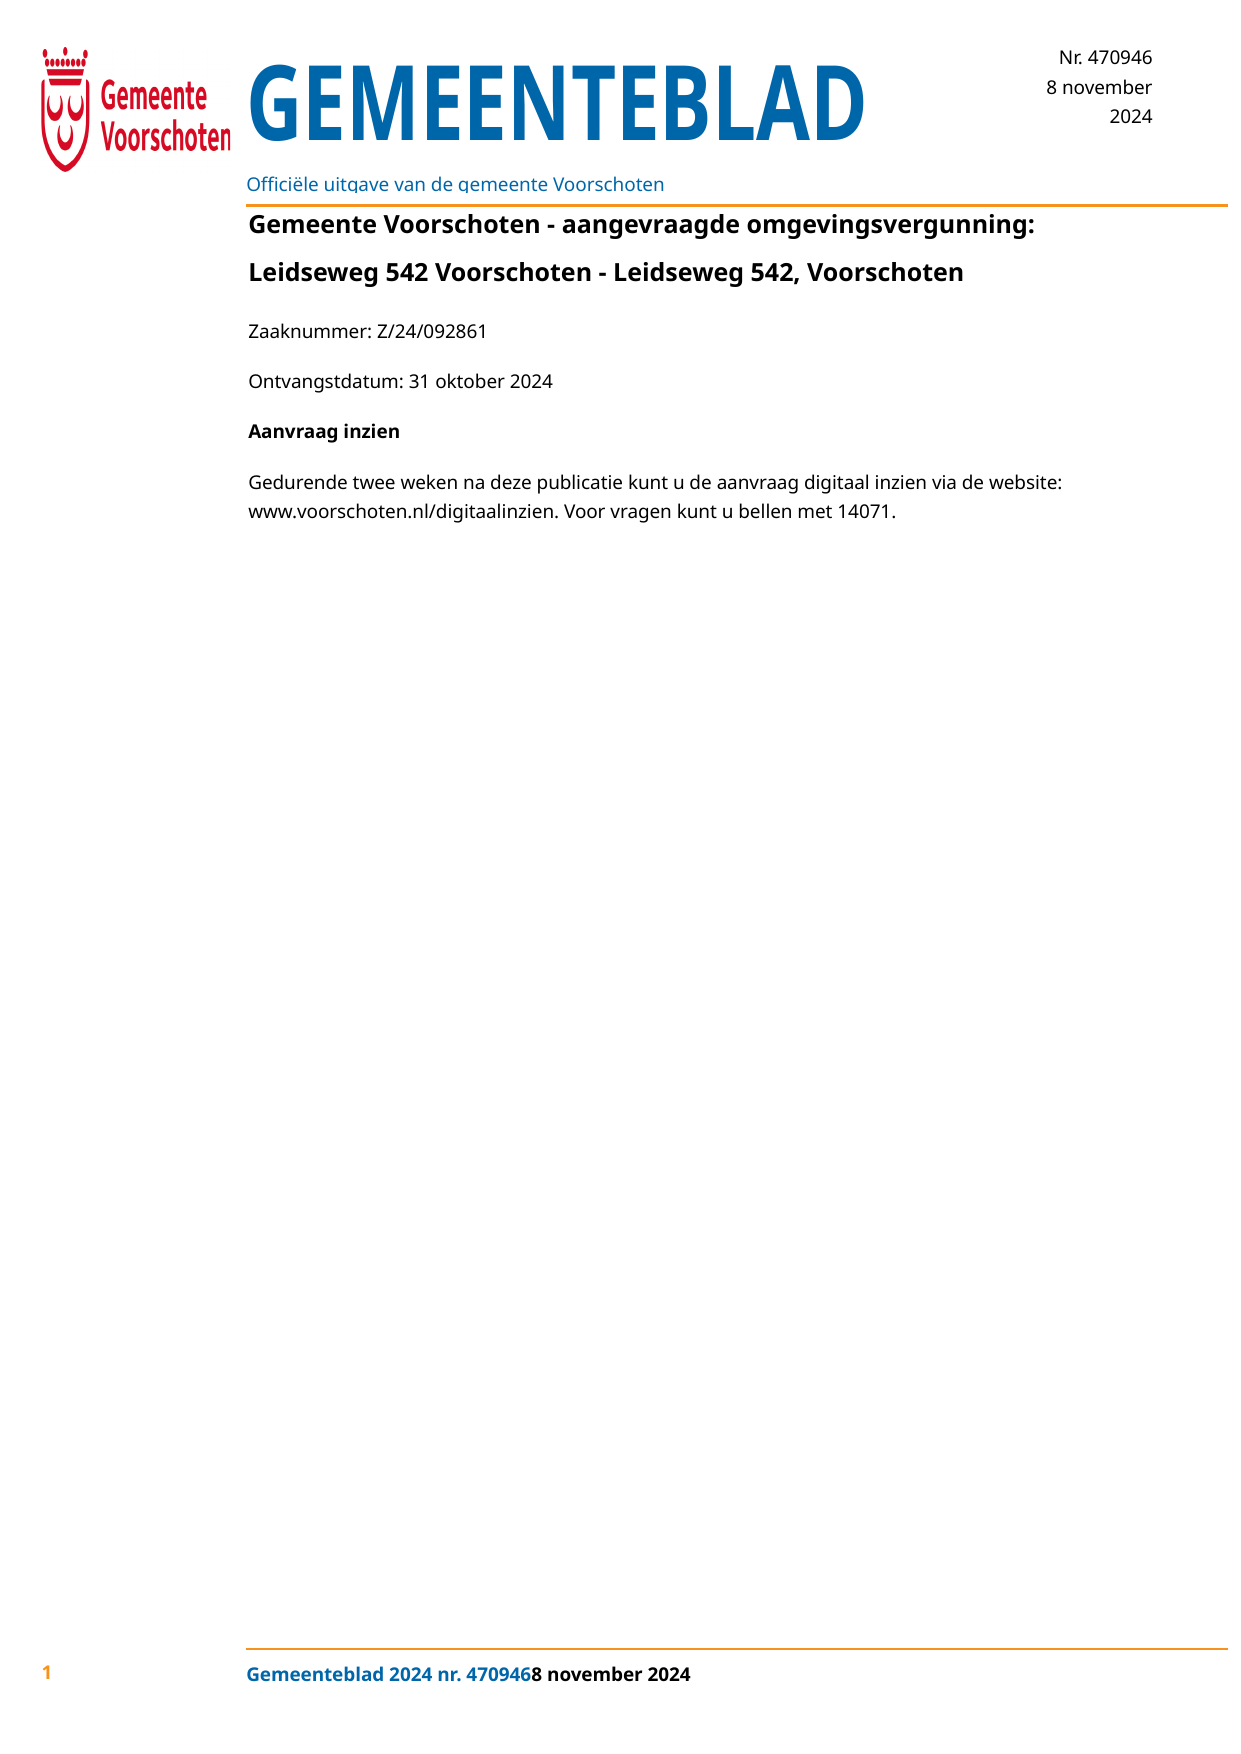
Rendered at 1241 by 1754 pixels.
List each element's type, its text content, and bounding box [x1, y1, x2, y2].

text Zaaknummer: Z/24/092861 [248, 318, 1152, 344]
text Aanvraag inzien [248, 419, 1152, 444]
text Gedurende twee weken na deze publicatie kunt u de aanvraag digitaal inzien via de website: www.voorschoten.nl/digitaalinzien. Voor vragen kunt u bellen met 14071. [248, 469, 1152, 524]
text Gemeente Voorschoten - aangevraagde omgevingsvergunning: Leidseweg 542 Voorschoten - Leidseweg 542, Voorschoten [248, 207, 1152, 288]
text Ontvangstdatum: 31 oktober 2024 [248, 368, 1152, 394]
picture [41, 47, 231, 172]
